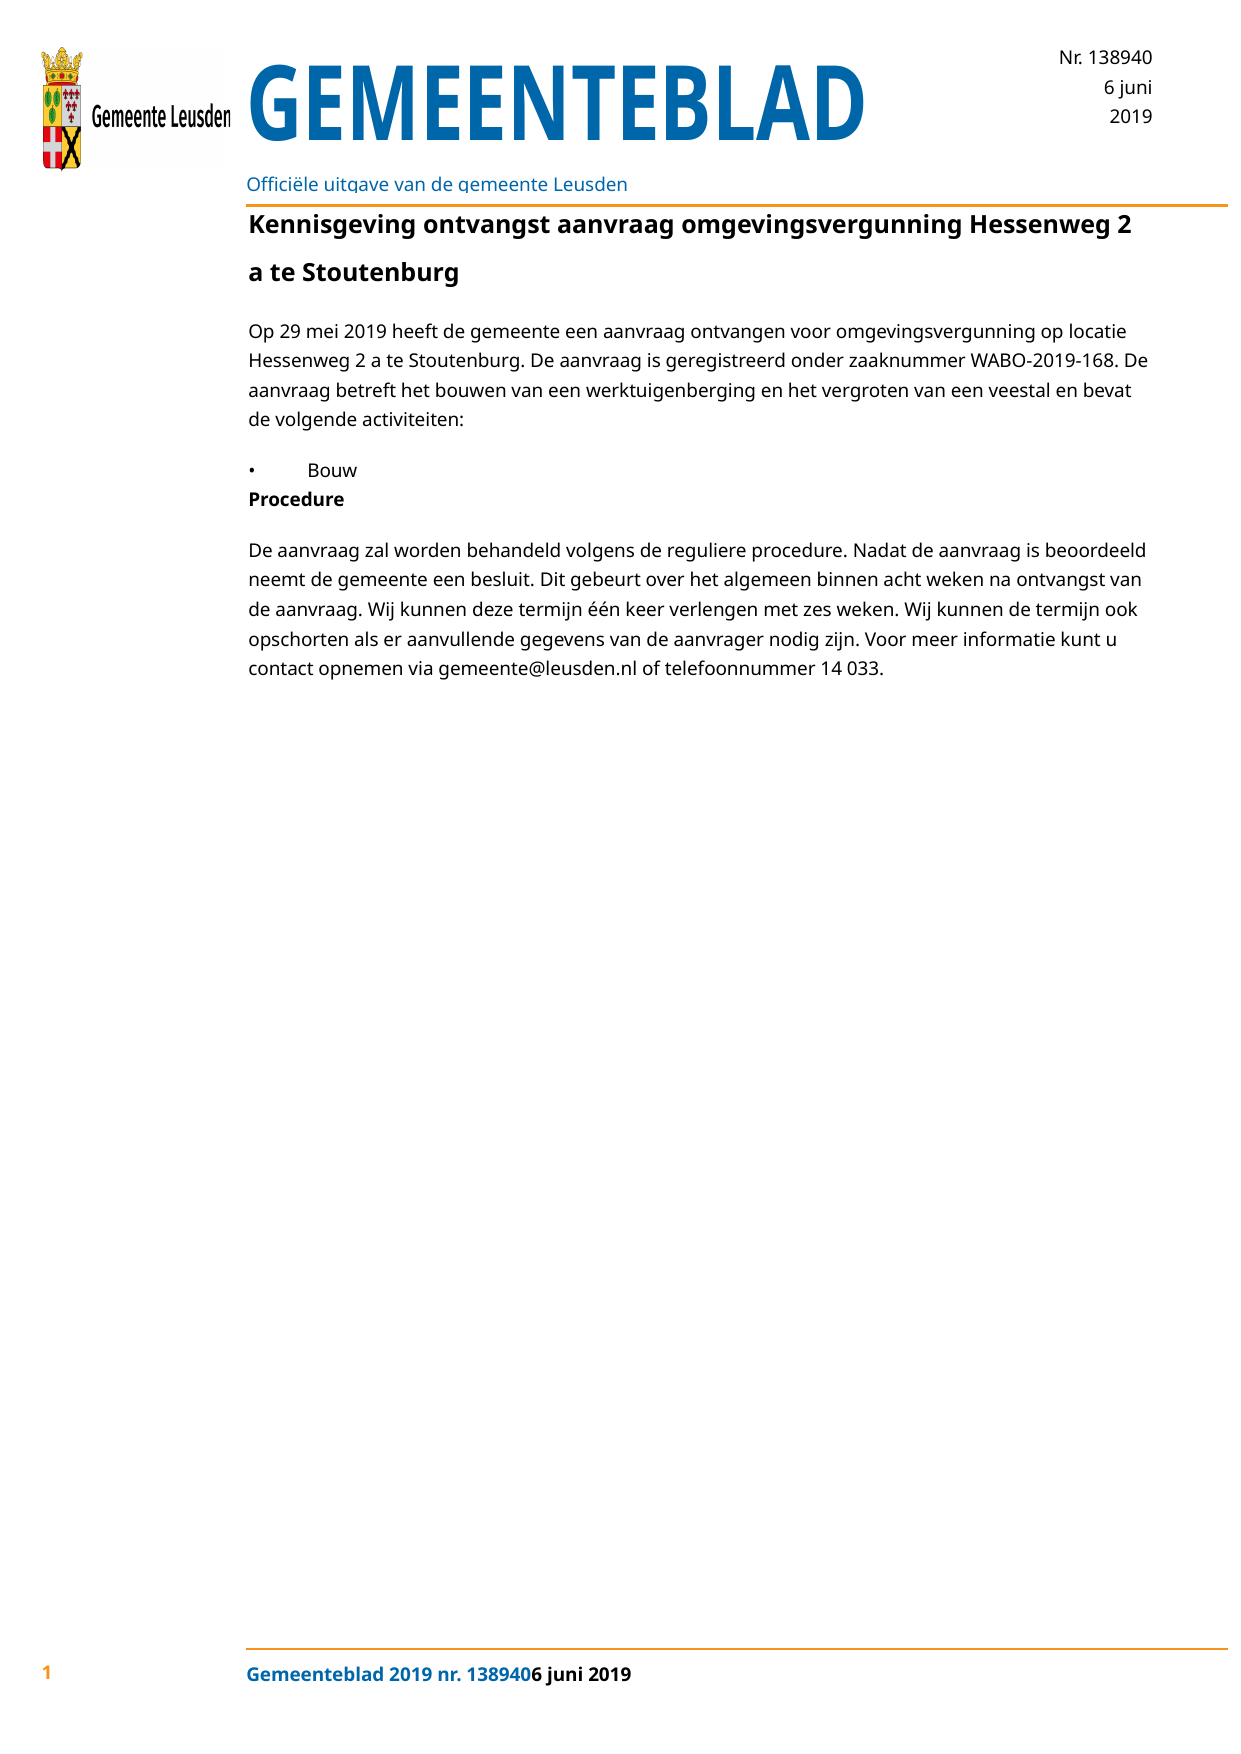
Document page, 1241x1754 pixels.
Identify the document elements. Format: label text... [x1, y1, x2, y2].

text Procedure [248, 487, 1152, 512]
text Kennisgeving ontvangst aanvraag omgevingsvergunning Hessenweg 2 a te Stoutenburg [248, 207, 1152, 288]
list Bouw [248, 457, 1152, 483]
text De aanvraag zal worden behandeld volgens de reguliere procedure. Nadat de aanvraag is beoordeeld neemt de gemeente een besluit. Dit gebeurt over het algemeen binnen acht weken na ontvangst van de aanvraag. Wij kunnen deze termijn één keer verlengen met zes weken. Wij kunnen de termijn ook opschorten als er aanvullende gegevens van de aanvrager nodig zijn. Voor meer informatie kunt u contact opnemen via gemeente@leusden.nl of telefoonnummer 14 033. [248, 537, 1152, 681]
picture [41, 47, 231, 172]
text Op 29 mei 2019 heeft de gemeente een aanvraag ontvangen voor omgevingsvergunning op locatie Hessenweg 2 a te Stoutenburg. De aanvraag is geregistreerd onder zaaknummer WABO-2019-168. De aanvraag betreft het bouwen van een werktuigenberging en het vergroten van een veestal en bevat de volgende activiteiten: [248, 318, 1152, 432]
